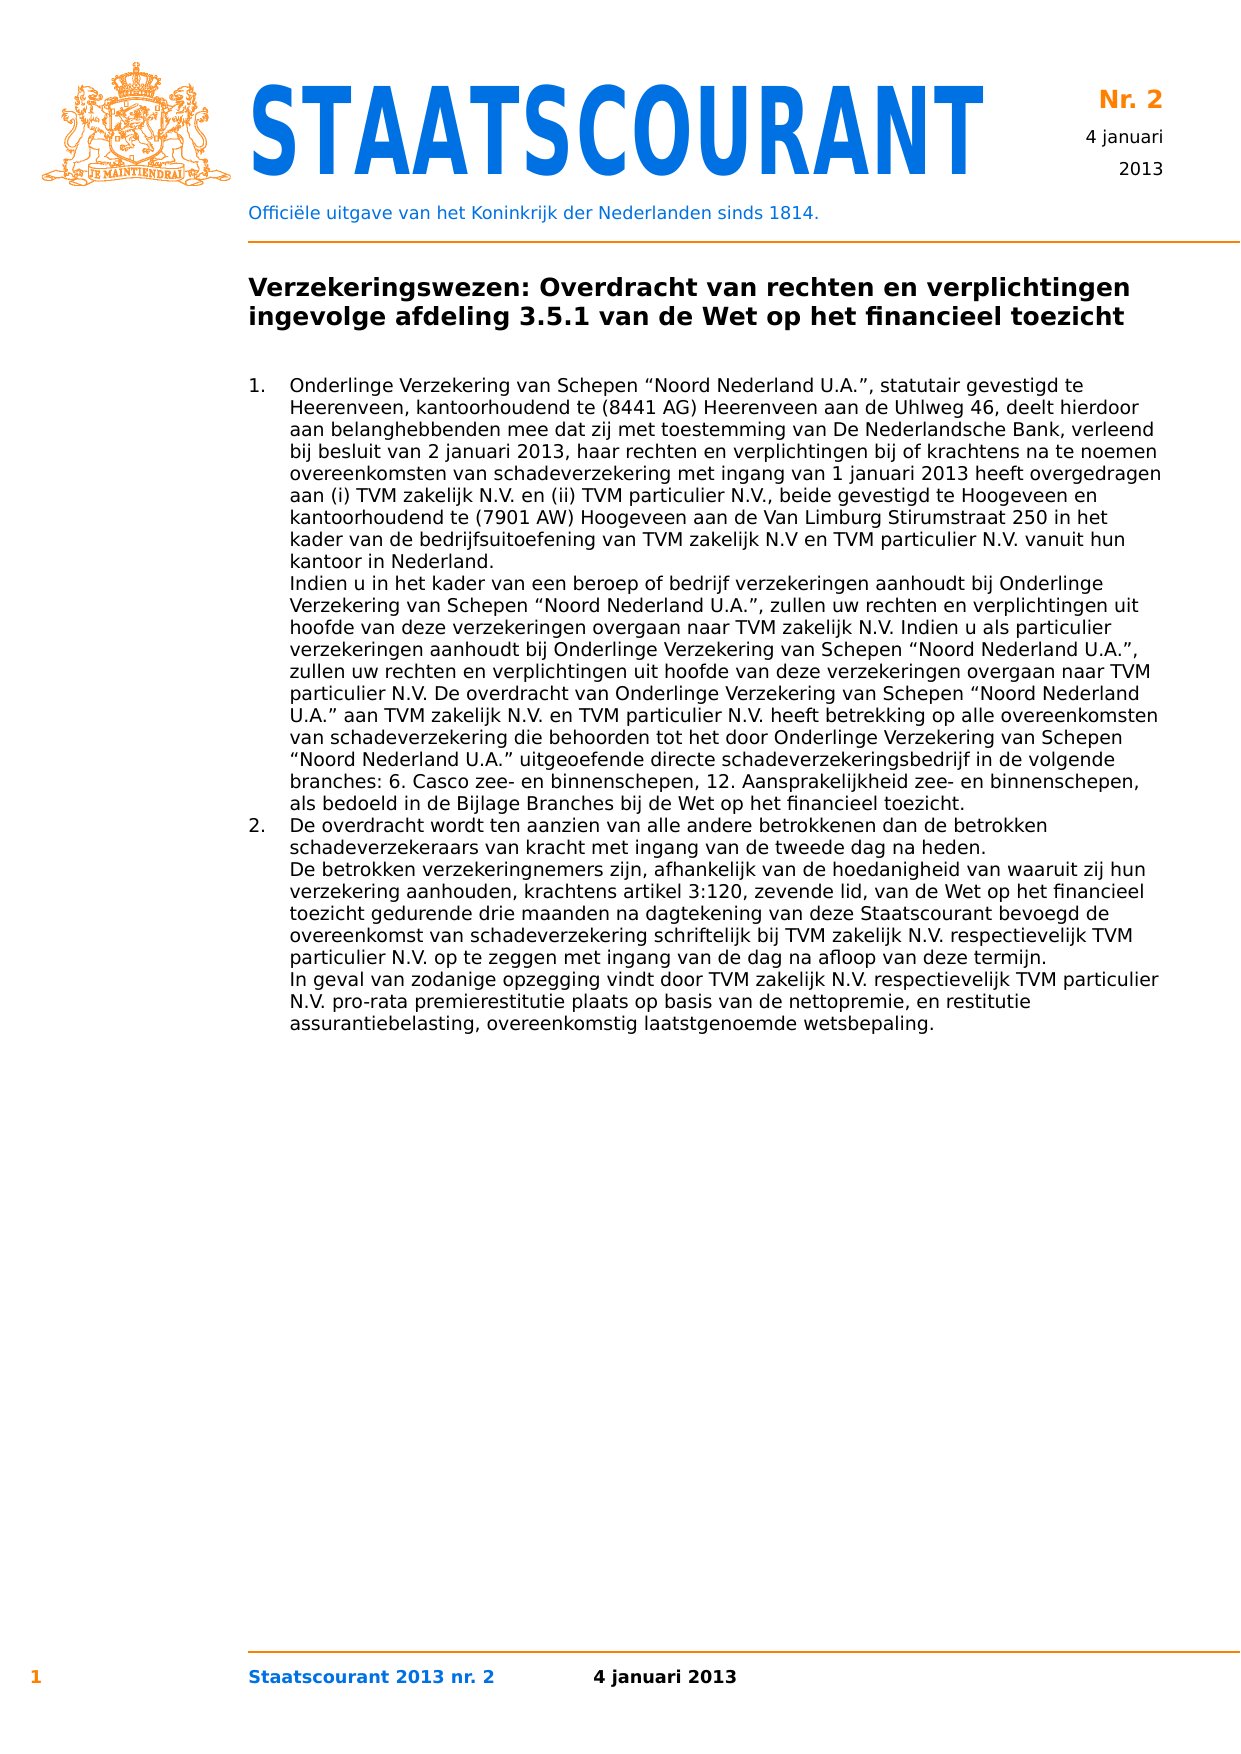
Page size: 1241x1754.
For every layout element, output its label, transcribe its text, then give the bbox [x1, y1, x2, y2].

table_cell 4 januari [998, 121, 1240, 153]
picture [41, 62, 231, 186]
text 1. Onderlinge Verzekering van Schepen “Noord Nederland U.A.”, statutair gevestigd te Heerenveen, kantoorhoudend te (8441 AG) Heerenveen aan de Uhlweg 46, deelt hierdoor aan belanghebbenden mee dat zij met toestemming van De Nederlandsche Bank, verleend bij besluit van 2 januari 2013, haar rechten en verplichtingen bij of krachtens na te noemen overeenkomsten van schadeverzekering met ingang van 1 januari 2013 heeft overgedragen aan (i) TVM zakelijk N.V. en (ii) TVM particulier N.V., beide gevestigd te Hoogeveen en kantoorhoudend te (7901 AW) Hoogeveen aan de Van Limburg Stirumstraat 250 in het kader van de bedrijfsuitoefening van TVM zakelijk N.V en TVM particulier N.V. vanuit hun kantoor in Nederland. [248, 375, 1163, 573]
text De betrokken verzekeringnemers zijn, afhankelijk van de hoedanigheid van waaruit zij hun verzekering aanhouden, krachtens artikel 3:120, zevende lid, van de Wet op het financieel toezicht gedurende drie maanden na dagtekening van deze Staatscourant bevoegd de overeenkomst van schadeverzekering schriftelijk bij TVM zakelijk N.V. respectievelijk TVM particulier N.V. op te zeggen met ingang van de dag na afloop van deze termijn. [289, 859, 1163, 968]
text Indien u in het kader van een beroep of bedrijf verzekeringen aanhoudt bij Onderlinge Verzekering van Schepen “Noord Nederland U.A.”, zullen uw rechten en verplichtingen uit hoofde van deze verzekeringen overgaan naar TVM zakelijk N.V. Indien u als particulier verzekeringen aanhoudt bij Onderlinge Verzekering van Schepen “Noord Nederland U.A.”, zullen uw rechten en verplichtingen uit hoofde van deze verzekeringen overgaan naar TVM particulier N.V. De overdracht van Onderlinge Verzekering van Schepen “Noord Nederland U.A.” aan TVM zakelijk N.V. en TVM particulier N.V. heeft betrekking op alle overeenkomsten van schadeverzekering die behoorden tot het door Onderlinge Verzekering van Schepen “Noord Nederland U.A.” uitgeoefende directe schadeverzekeringsbedrijf in de volgende branches: 6. Casco zee- en binnenschepen, 12. Aansprakelijkheid zee- en binnenschepen, als bedoeld in de Bijlage Branches bij de Wet op het financieel toezicht. [289, 573, 1163, 815]
table_header [25, 62, 248, 241]
subtitle Verzekeringswezen: Overdracht van rechten en verplichtingen ingevolge afdeling 3.5.1 van de Wet op het financieel toezicht [248, 273, 1163, 331]
table_cell Officiële uitgave van het Koninkrijk der Nederlanden sinds 1814. [248, 203, 1240, 241]
text 2. De overdracht wordt ten aanzien van alle andere betrokkenen dan de betrokken schadeverzekeraars van kracht met ingang van de tweede dag na heden. [248, 815, 1163, 859]
table_cell 2013 [998, 153, 1240, 203]
table_header Nr. 2 [998, 62, 1240, 121]
text In geval van zodanige opzegging vindt door TVM zakelijk N.V. respectievelijk TVM particulier N.V. pro-rata premierestitutie plaats op basis van de nettopremie, en restitutie assurantiebelasting, overeenkomstig laatstgenoemde wetsbepaling. [289, 968, 1163, 1034]
table_header STAATSCOURANT [248, 62, 998, 203]
